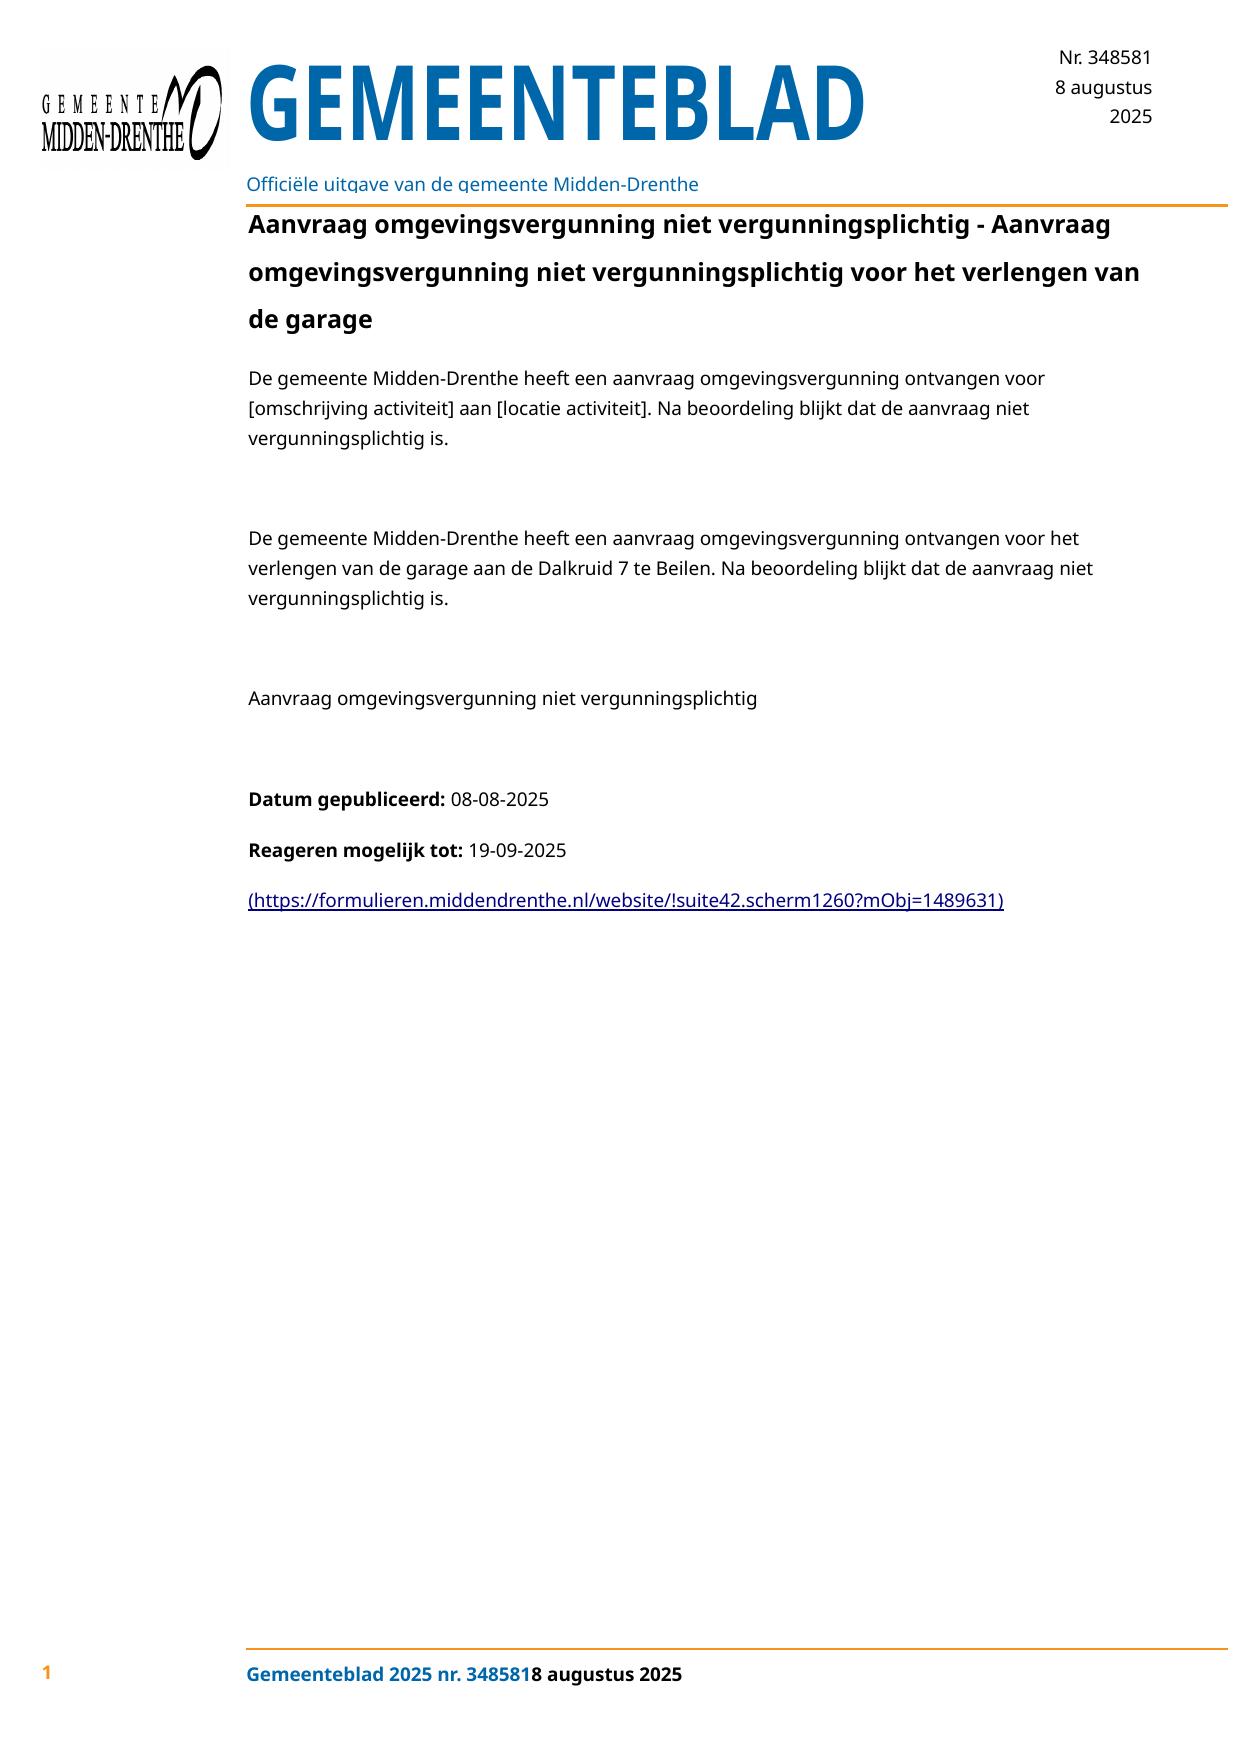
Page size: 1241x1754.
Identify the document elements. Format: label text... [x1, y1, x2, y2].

text Aanvraag omgevingsvergunning niet vergunningsplichtig - Aanvraag omgevingsvergunning niet vergunningsplichtig voor het verlengen van de garage [248, 207, 1152, 336]
picture [41, 47, 231, 172]
text Aanvraag omgevingsvergunning niet vergunningsplichtig [248, 686, 1152, 711]
text Datum gepubliceerd: 08-08-2025 [248, 786, 1152, 812]
text (https://formulieren.middendrenthe.nl/website/!suite42.scherm1260?mObj=1489631) [248, 887, 1152, 913]
text Reageren mogelijk tot: 19-09-2025 [248, 837, 1152, 862]
text De gemeente Midden-Drenthe heeft een aanvraag omgevingsvergunning ontvangen voor het verlengen van de garage aan de Dalkruid 7 te Beilen. Na beoordeling blijkt dat de aanvraag niet vergunningsplichtig is. [248, 526, 1152, 610]
text De gemeente Midden-Drenthe heeft een aanvraag omgevingsvergunning ontvangen voor [omschrijving activiteit] aan [locatie activiteit]. Na beoordeling blijkt dat de aanvraag niet vergunningsplichtig is. [248, 366, 1152, 450]
